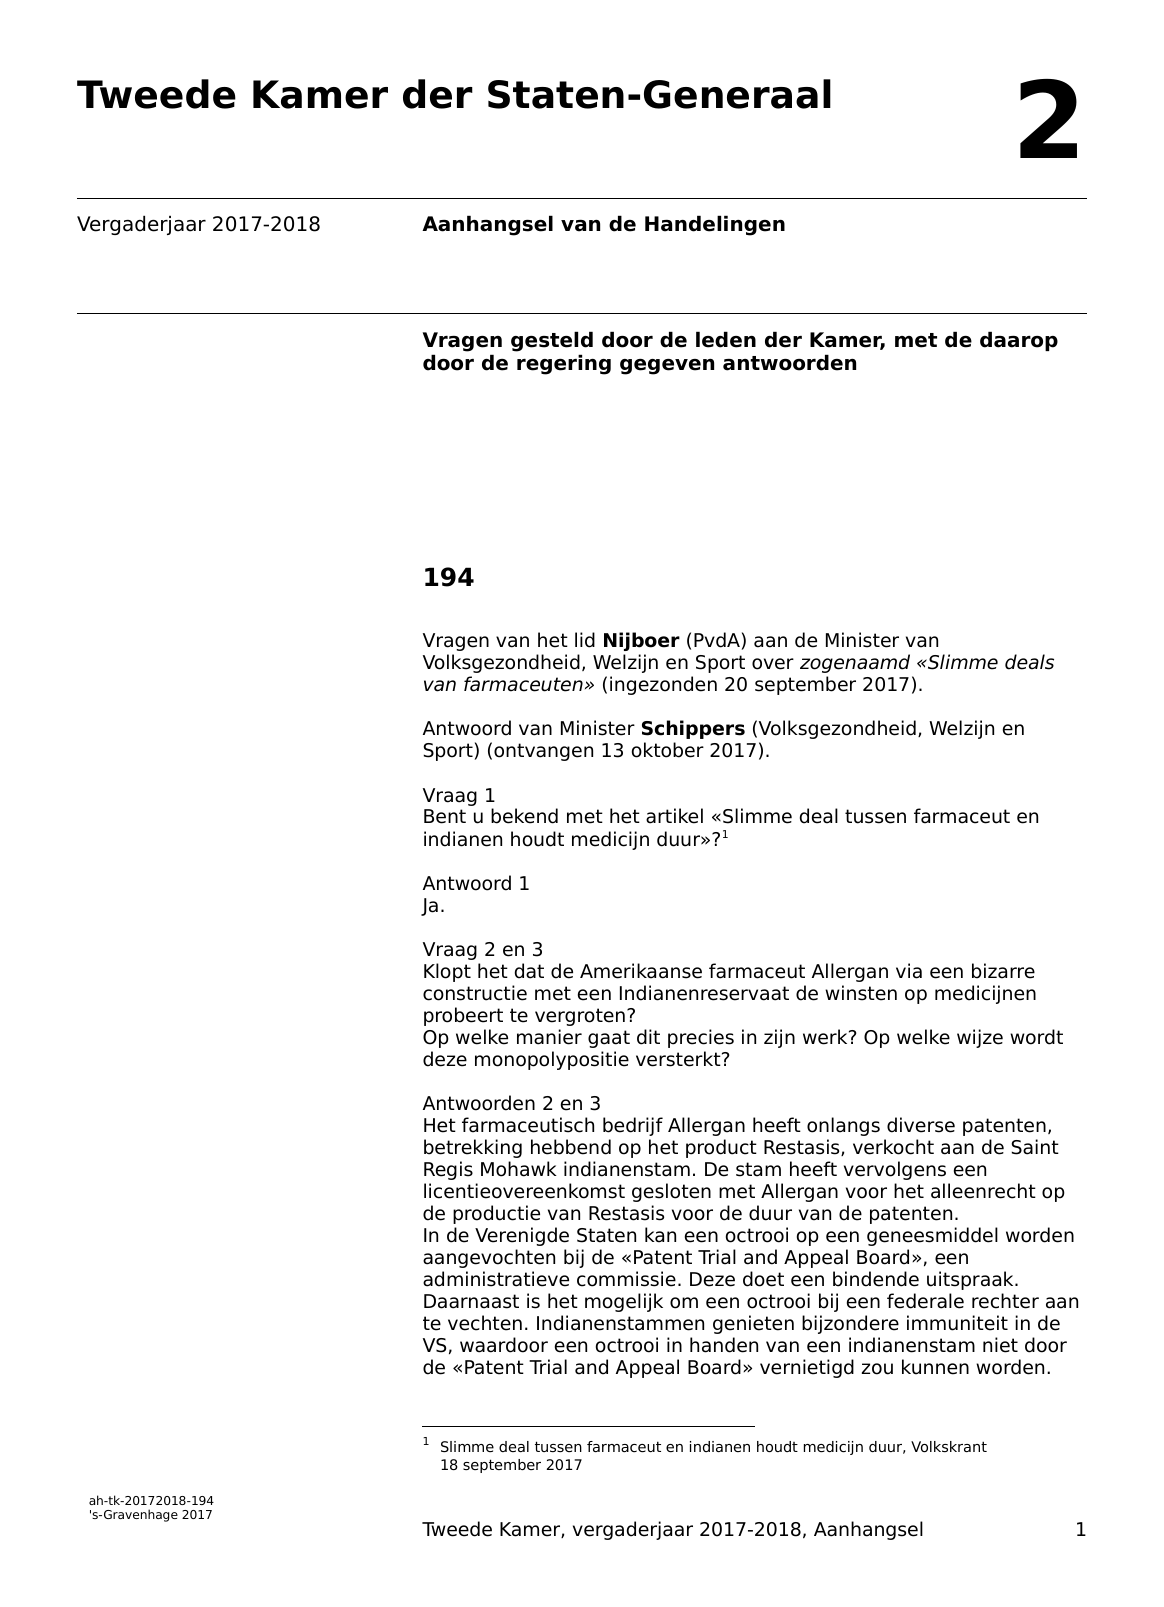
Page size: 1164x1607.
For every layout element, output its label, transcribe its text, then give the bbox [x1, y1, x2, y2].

table_cell Vragen gesteld door de leden der Kamer, met de daarop door de regering gegeven antwoorden [422, 314, 1087, 375]
text Ja. [422, 894, 1087, 917]
text Vragen van het lid Nijboer (PvdA) aan de Minister van Volksgezondheid, Welzijn en Sport over zogenaamd «Slimme deals van farmaceuten» (ingezonden 20 september 2017). [422, 630, 1087, 696]
table_cell [77, 314, 422, 375]
text Antwoorden 2 en 3 [422, 1093, 1087, 1115]
text Het farmaceutisch bedrijf Allergan heeft onlangs diverse patenten, betrekking hebbend op het product Restasis, verkocht aan de Saint Regis Mohawk indianenstam. De stam heeft vervolgens een licentieovereenkomst gesloten met Allergan voor het alleenrecht op de productie van Restasis voor de duur van de patenten. [422, 1115, 1087, 1225]
text Bent u bekend met het artikel «Slimme deal tussen farmaceut en indianen houdt medicijn duur»? [422, 806, 1087, 850]
text Klopt het dat de Amerikaanse farmaceut Allergan via een bizarre constructie met een Indianenreservaat de winsten op medicijnen probeert te vergroten? [422, 961, 1087, 1027]
table_cell Aanhangsel van de Handelingen [422, 199, 1087, 313]
text ah-tk-20172018-194 [88, 1494, 323, 1508]
text Slimme deal tussen farmaceut en indianen houdt medicijn duur, Volkskrant 18 september 2017 [422, 1435, 1087, 1474]
text 's-Gravenhage 2017 [88, 1508, 323, 1522]
text Antwoord van Minister Schippers (Volksgezondheid, Welzijn en Sport) (ontvangen 13 oktober 2017). [422, 718, 1087, 762]
table_header Tweede Kamer der Staten-Generaal [77, 59, 886, 198]
text Antwoord 1 [422, 873, 1087, 894]
text In de Verenigde Staten kan een octrooi op een geneesmiddel worden aangevochten bij de «Patent Trial and Appeal Board», een administratieve commissie. Deze doet een bindende uitspraak. Daarnaast is het mogelijk om een octrooi bij een federale rechter aan te vechten. Indianenstammen genieten bijzondere immuniteit in de VS, waardoor een octrooi in handen van een indianenstam niet door de «Patent Trial and Appeal Board» vernietigd zou kunnen worden. [422, 1225, 1087, 1378]
text Op welke manier gaat dit precies in zijn werk? Op welke wijze wordt deze monopolypositie versterkt? [422, 1027, 1087, 1071]
text 194 [422, 563, 1087, 592]
text Vraag 2 en 3 [422, 939, 1087, 961]
table_header 2 [886, 59, 1087, 198]
table_cell Vergaderjaar 2017-2018 [77, 199, 422, 313]
text Vraag 1 [422, 784, 1087, 806]
